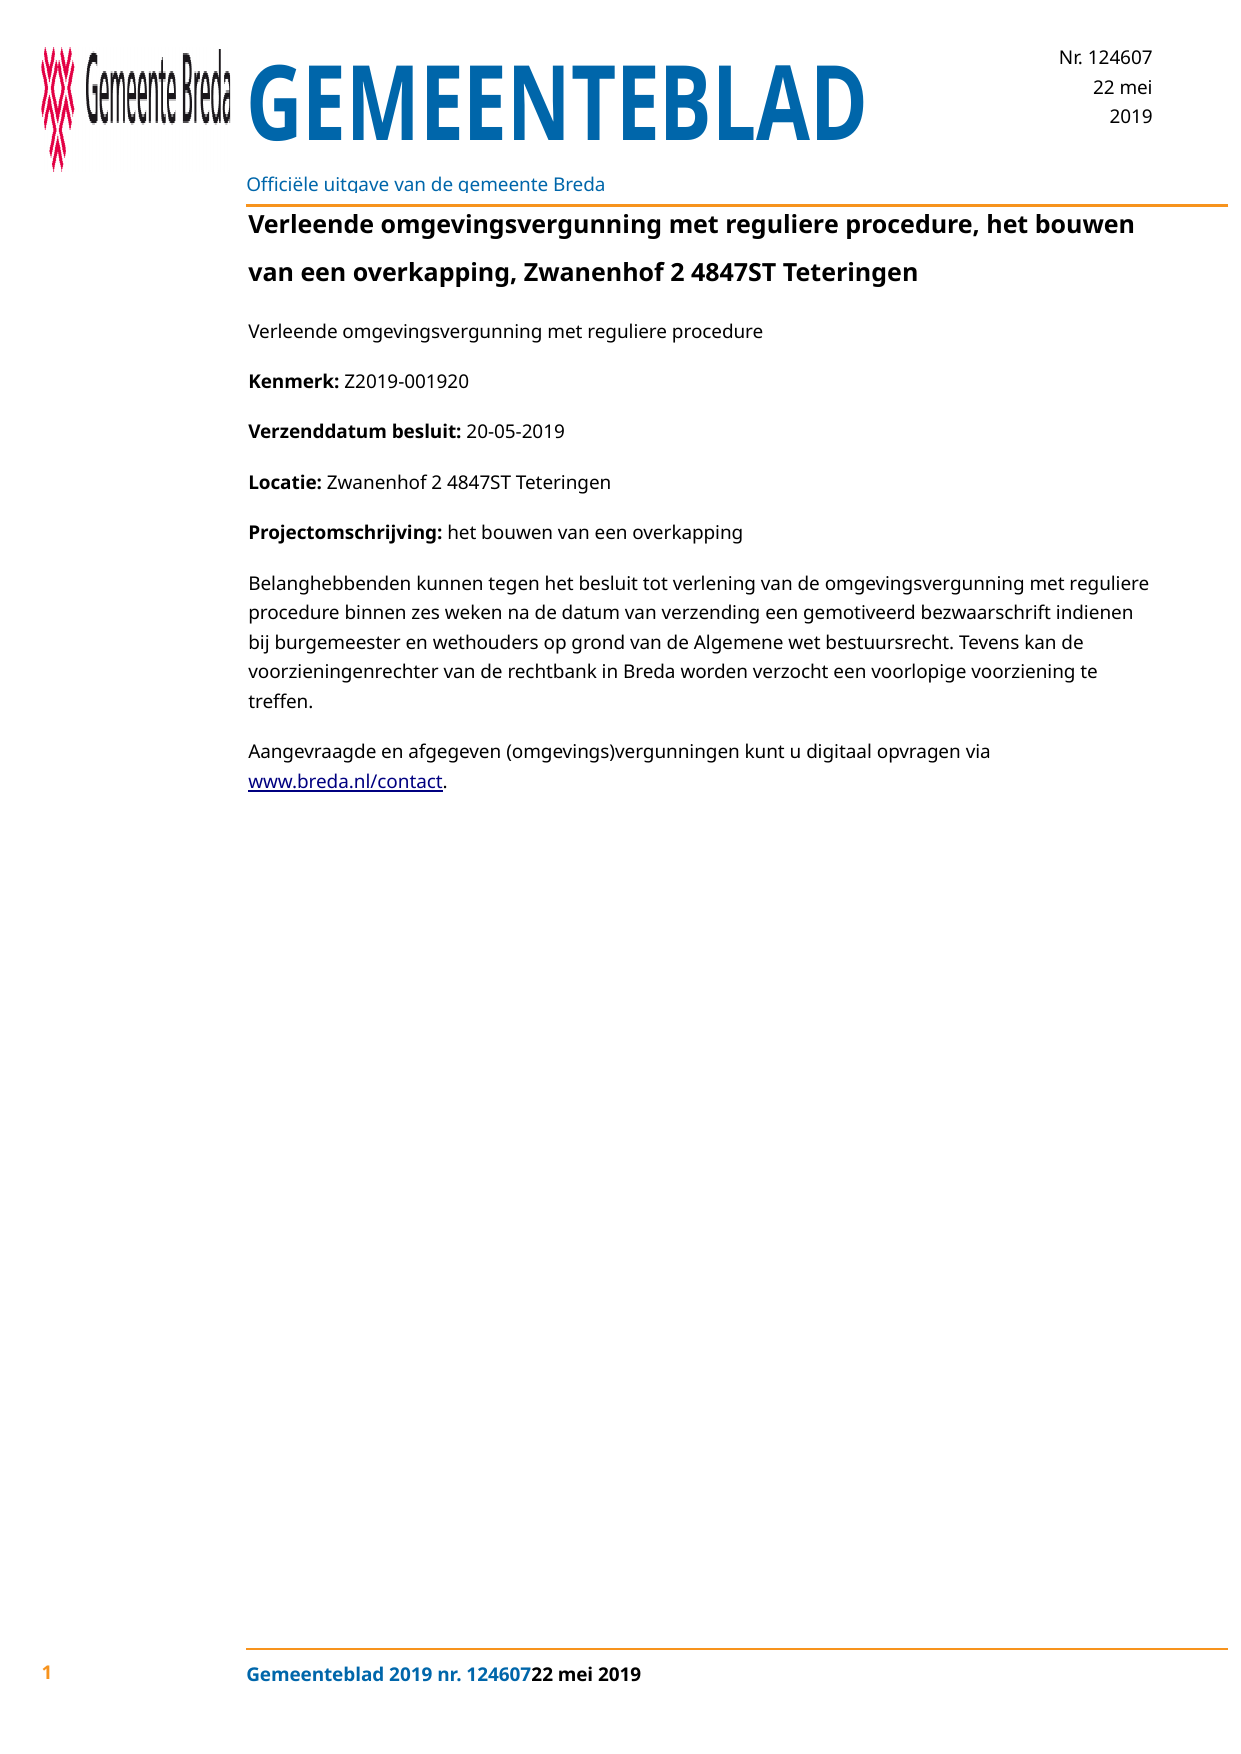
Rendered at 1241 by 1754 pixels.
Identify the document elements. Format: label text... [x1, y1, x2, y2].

text Aangevraagde en afgegeven (omgevings)vergunningen kunt u digitaal opvragen via www.breda.nl/contact. [248, 739, 1152, 794]
text Verleende omgevingsvergunning met reguliere procedure, het bouwen van een overkapping, Zwanenhof 2 4847ST Teteringen [248, 207, 1152, 288]
text Verleende omgevingsvergunning met reguliere procedure [248, 318, 1152, 344]
text Locatie: Zwanenhof 2 4847ST Teteringen [248, 469, 1152, 495]
text Belanghebbenden kunnen tegen het besluit tot verlening van de omgevingsvergunning met reguliere procedure binnen zes weken na de datum van verzending een gemotiveerd bezwaarschrift indienen bij burgemeester en wethouders op grond van de Algemene wet bestuursrecht. Tevens kan de voorzieningenrechter van de rechtbank in Breda worden verzocht een voorlopige voorziening te treffen. [248, 570, 1152, 714]
text Projectomschrijving: het bouwen van een overkapping [248, 519, 1152, 545]
picture [41, 47, 231, 172]
text Verzenddatum besluit: 20-05-2019 [248, 419, 1152, 444]
text Kenmerk: Z2019-001920 [248, 368, 1152, 394]
